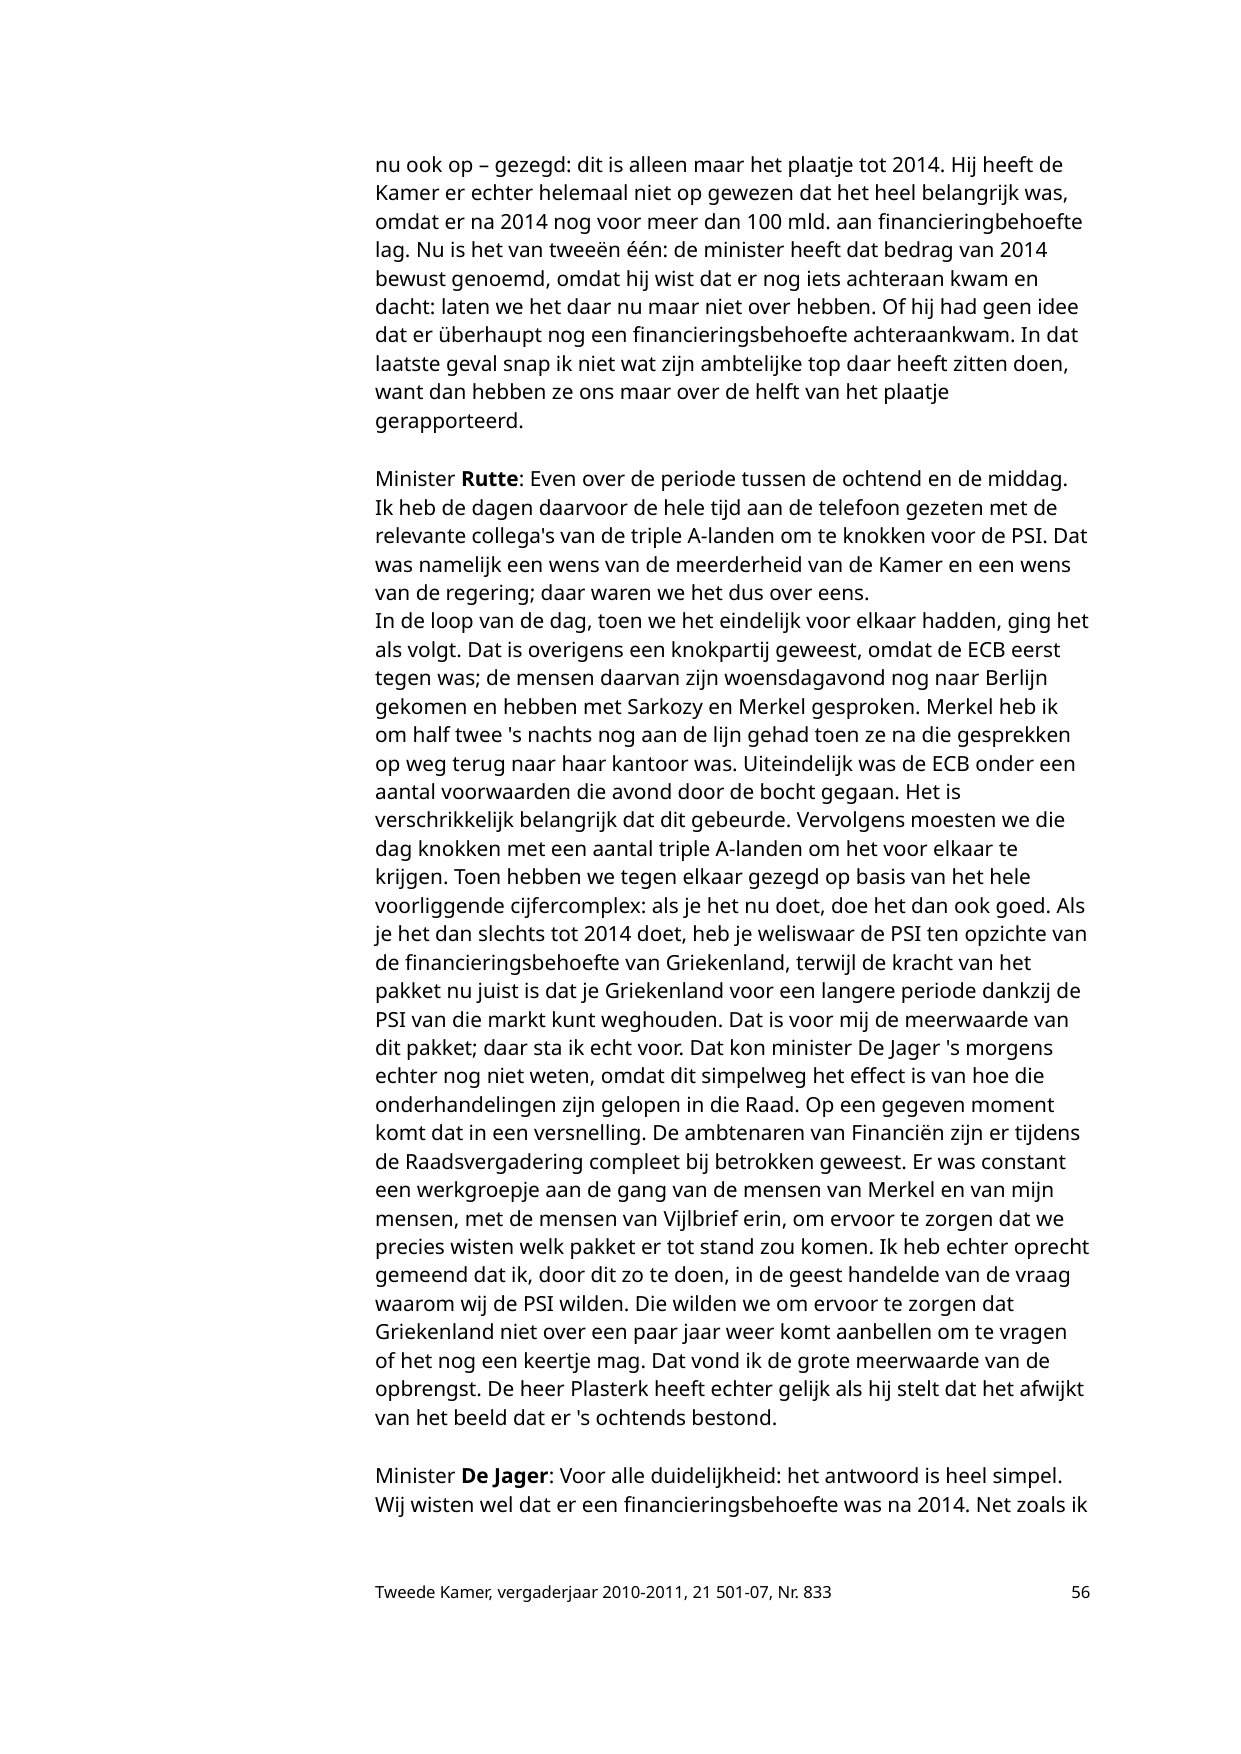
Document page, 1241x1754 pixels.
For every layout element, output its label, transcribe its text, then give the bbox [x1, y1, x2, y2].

text Minister Rutte: Even over de periode tussen de ochtend en de middag. Ik heb de dagen daarvoor de hele tijd aan de telefoon gezeten met de relevante collega's van de triple A-landen om te knokken voor de PSI. Dat was namelijk een wens van de meerderheid van de Kamer en een wens van de regering; daar waren we het dus over eens. [375, 464, 1090, 607]
text In de loop van de dag, toen we het eindelijk voor elkaar hadden, ging het als volgt. Dat is overigens een knokpartij geweest, omdat de ECB eerst tegen was; de mensen daarvan zijn woensdagavond nog naar Berlijn gekomen en hebben met Sarkozy en Merkel gesproken. Merkel heb ik om half twee 's nachts nog aan de lijn gehad toen ze na die gesprekken op weg terug naar haar kantoor was. Uiteindelijk was de ECB onder een aantal voorwaarden die avond door de bocht gegaan. Het is verschrikkelijk belangrijk dat dit gebeurde. Vervolgens moesten we die dag knokken met een aantal triple A-landen om het voor elkaar te krijgen. Toen hebben we tegen elkaar gezegd op basis van het hele voorliggende cijfercomplex: als je het nu doet, doe het dan ook goed. Als je het dan slechts tot 2014 doet, heb je weliswaar de PSI ten opzichte van de financieringsbehoefte van Griekenland, terwijl de kracht van het pakket nu juist is dat je Griekenland voor een langere periode dankzij de PSI van die markt kunt weghouden. Dat is voor mij de meerwaarde van dit pakket; daar sta ik echt voor. Dat kon minister De Jager 's morgens echter nog niet weten, omdat dit simpelweg het effect is van hoe die onderhandelingen zijn gelopen in die Raad. Op een gegeven moment komt dat in een versnelling. De ambtenaren van Financiën zijn er tijdens de Raadsvergadering compleet bij betrokken geweest. Er was constant een werkgroepje aan de gang van de mensen van Merkel en van mijn mensen, met de mensen van Vijlbrief erin, om ervoor te zorgen dat we precies wisten welk pakket er tot stand zou komen. Ik heb echter oprecht gemeend dat ik, door dit zo te doen, in de geest handelde van de vraag waarom wij de PSI wilden. Die wilden we om ervoor te zorgen dat Griekenland niet over een paar jaar weer komt aanbellen om te vragen of het nog een keertje mag. Dat vond ik de grote meerwaarde van de opbrengst. De heer Plasterk heeft echter gelijk als hij stelt dat het afwijkt van het beeld dat er 's ochtends bestond. [375, 607, 1090, 1431]
text nu ook op – gezegd: dit is alleen maar het plaatje tot 2014. Hij heeft de Kamer er echter helemaal niet op gewezen dat het heel belangrijk was, omdat er na 2014 nog voor meer dan 100 mld. aan financieringbehoefte lag. Nu is het van tweeën één: de minister heeft dat bedrag van 2014 bewust genoemd, omdat hij wist dat er nog iets achteraan kwam en dacht: laten we het daar nu maar niet over hebben. Of hij had geen idee dat er überhaupt nog een financieringsbehoefte achteraankwam. In dat laatste geval snap ik niet wat zijn ambtelijke top daar heeft zitten doen, want dan hebben ze ons maar over de helft van het plaatje gerapporteerd. [375, 150, 1090, 434]
text Minister De Jager: Voor alle duidelijkheid: het antwoord is heel simpel. Wij wisten wel dat er een financieringsbehoefte was na 2014. Net zoals ik [375, 1461, 1090, 1518]
